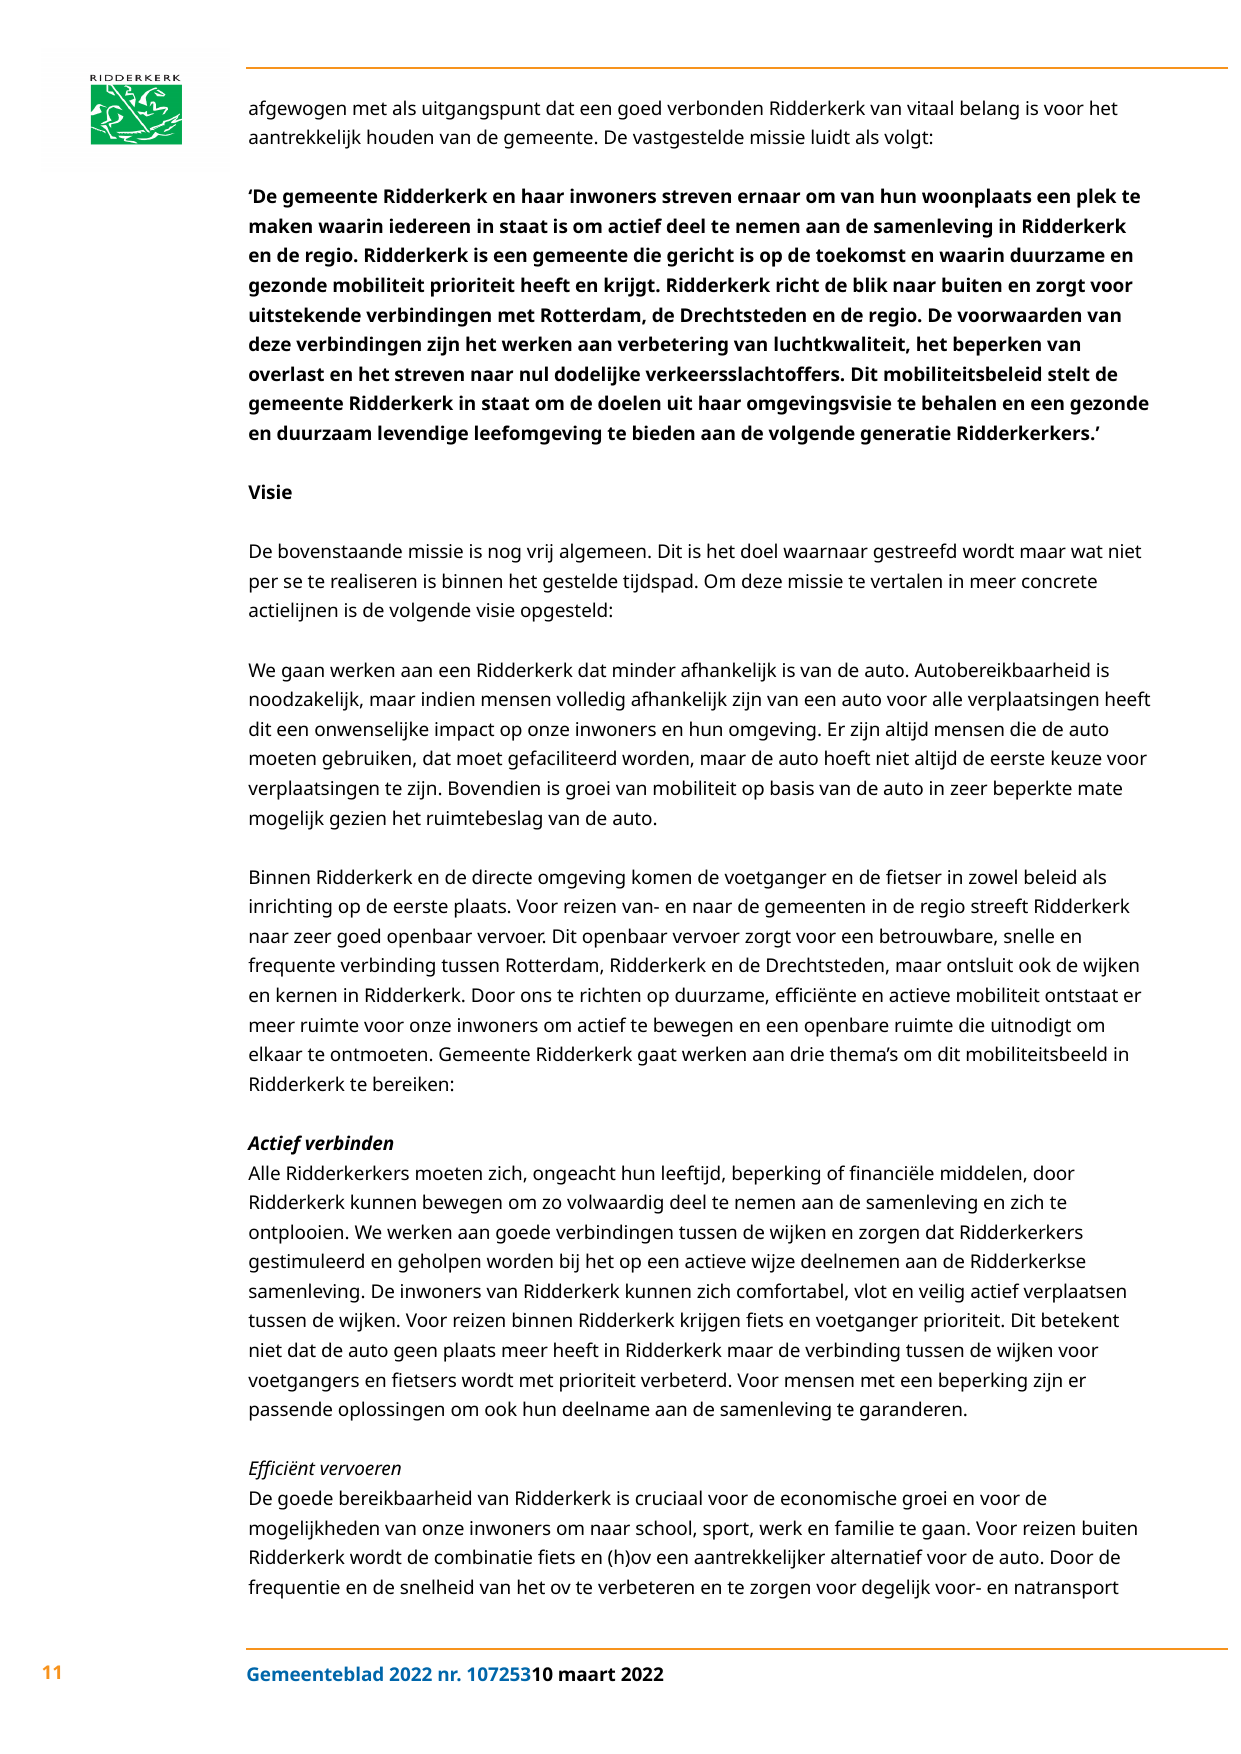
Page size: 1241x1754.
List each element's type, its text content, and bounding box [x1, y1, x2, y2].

text Actief verbinden [248, 1130, 1152, 1156]
text afgewogen met als uitgangspunt dat een goed verbonden Ridderkerk van vitaal belang is voor het aantrekkelijk houden van de gemeente. De vastgestelde missie luidt als volgt: [248, 95, 1152, 150]
text Efficiënt vervoeren [248, 1456, 1152, 1481]
text ‘De gemeente Ridderkerk en haar inwoners streven ernaar om van hun woonplaats een plek te maken waarin iedereen in staat is om actief deel te nemen aan de samenleving in Ridderkerk en de regio. Ridderkerk is een gemeente die gericht is op de toekomst en waarin duurzame en gezonde mobiliteit prioriteit heeft en krijgt. Ridderkerk richt de blik naar buiten en zorgt voor uitstekende verbindingen met Rotterdam, de Drechtsteden en de regio. De voorwaarden van deze verbindingen zijn het werken aan verbetering van luchtkwaliteit, het beperken van overlast en het streven naar nul dodelijke verkeersslachtoffers. Dit mobiliteitsbeleid stelt de gemeente Ridderkerk in staat om de doelen uit haar omgevingsvisie te behalen en een gezonde en duurzaam levendige leefomgeving te bieden aan de volgende generatie Ridderkerkers.’ [248, 183, 1152, 446]
picture [41, 47, 231, 172]
text Alle Ridderkerkers moeten zich, ongeacht hun leeftijd, beperking of financiële middelen, door Ridderkerk kunnen bewegen om zo volwaardig deel te nemen aan de samenleving en zich te ontplooien. We werken aan goede verbindingen tussen de wijken en zorgen dat Ridderkerkers gestimuleerd en geholpen worden bij het op een actieve wijze deelnemen aan de Ridderkerkse samenleving. De inwoners van Ridderkerk kunnen zich comfortabel, vlot en veilig actief verplaatsen tussen de wijken. Voor reizen binnen Ridderkerk krijgen fiets en voetganger prioriteit. Dit betekent niet dat de auto geen plaats meer heeft in Ridderkerk maar de verbinding tussen de wijken voor voetgangers en fietsers wordt met prioriteit verbeterd. Voor mensen met een beperking zijn er passende oplossingen om ook hun deelname aan de samenleving te garanderen. [248, 1160, 1152, 1422]
text Visie [248, 479, 1152, 505]
text We gaan werken aan een Ridderkerk dat minder afhankelijk is van de auto. Autobereikbaarheid is noodzakelijk, maar indien mensen volledig afhankelijk zijn van een auto voor alle verplaatsingen heeft dit een onwenselijke impact op onze inwoners en hun omgeving. Er zijn altijd mensen die de auto moeten gebruiken, dat moet gefaciliteerd worden, maar de auto hoeft niet altijd de eerste keuze voor verplaatsingen te zijn. Bovendien is groei van mobiliteit op basis van de auto in zeer beperkte mate mogelijk gezien het ruimtebeslag van de auto. [248, 657, 1152, 831]
text Binnen Ridderkerk en de directe omgeving komen de voetganger en de fietser in zowel beleid als inrichting op de eerste plaats. Voor reizen van- en naar de gemeenten in de regio streeft Ridderkerk naar zeer goed openbaar vervoer. Dit openbaar vervoer zorgt voor een betrouwbare, snelle en frequente verbinding tussen Rotterdam, Ridderkerk en de Drechtsteden, maar ontsluit ook de wijken en kernen in Ridderkerk. Door ons te richten op duurzame, efficiënte en actieve mobiliteit ontstaat er meer ruimte voor onze inwoners om actief te bewegen en een openbare ruimte die uitnodigt om elkaar te ontmoeten. Gemeente Ridderkerk gaat werken aan drie thema’s om dit mobiliteitsbeeld in Ridderkerk te bereiken: [248, 864, 1152, 1097]
text De goede bereikbaarheid van Ridderkerk is cruciaal voor de economische groei en voor de mogelijkheden van onze inwoners om naar school, sport, werk en familie te gaan. Voor reizen buiten Ridderkerk wordt de combinatie fiets en (h)ov een aantrekkelijker alternatief voor de auto. Door de frequentie en de snelheid van het ov te verbeteren en te zorgen voor degelijk voor- en natransport [248, 1485, 1152, 1600]
text De bovenstaande missie is nog vrij algemeen. Dit is het doel waarnaar gestreefd wordt maar wat niet per se te realiseren is binnen het gestelde tijdspad. Om deze missie te vertalen in meer concrete actielijnen is de volgende visie opgesteld: [248, 538, 1152, 623]
